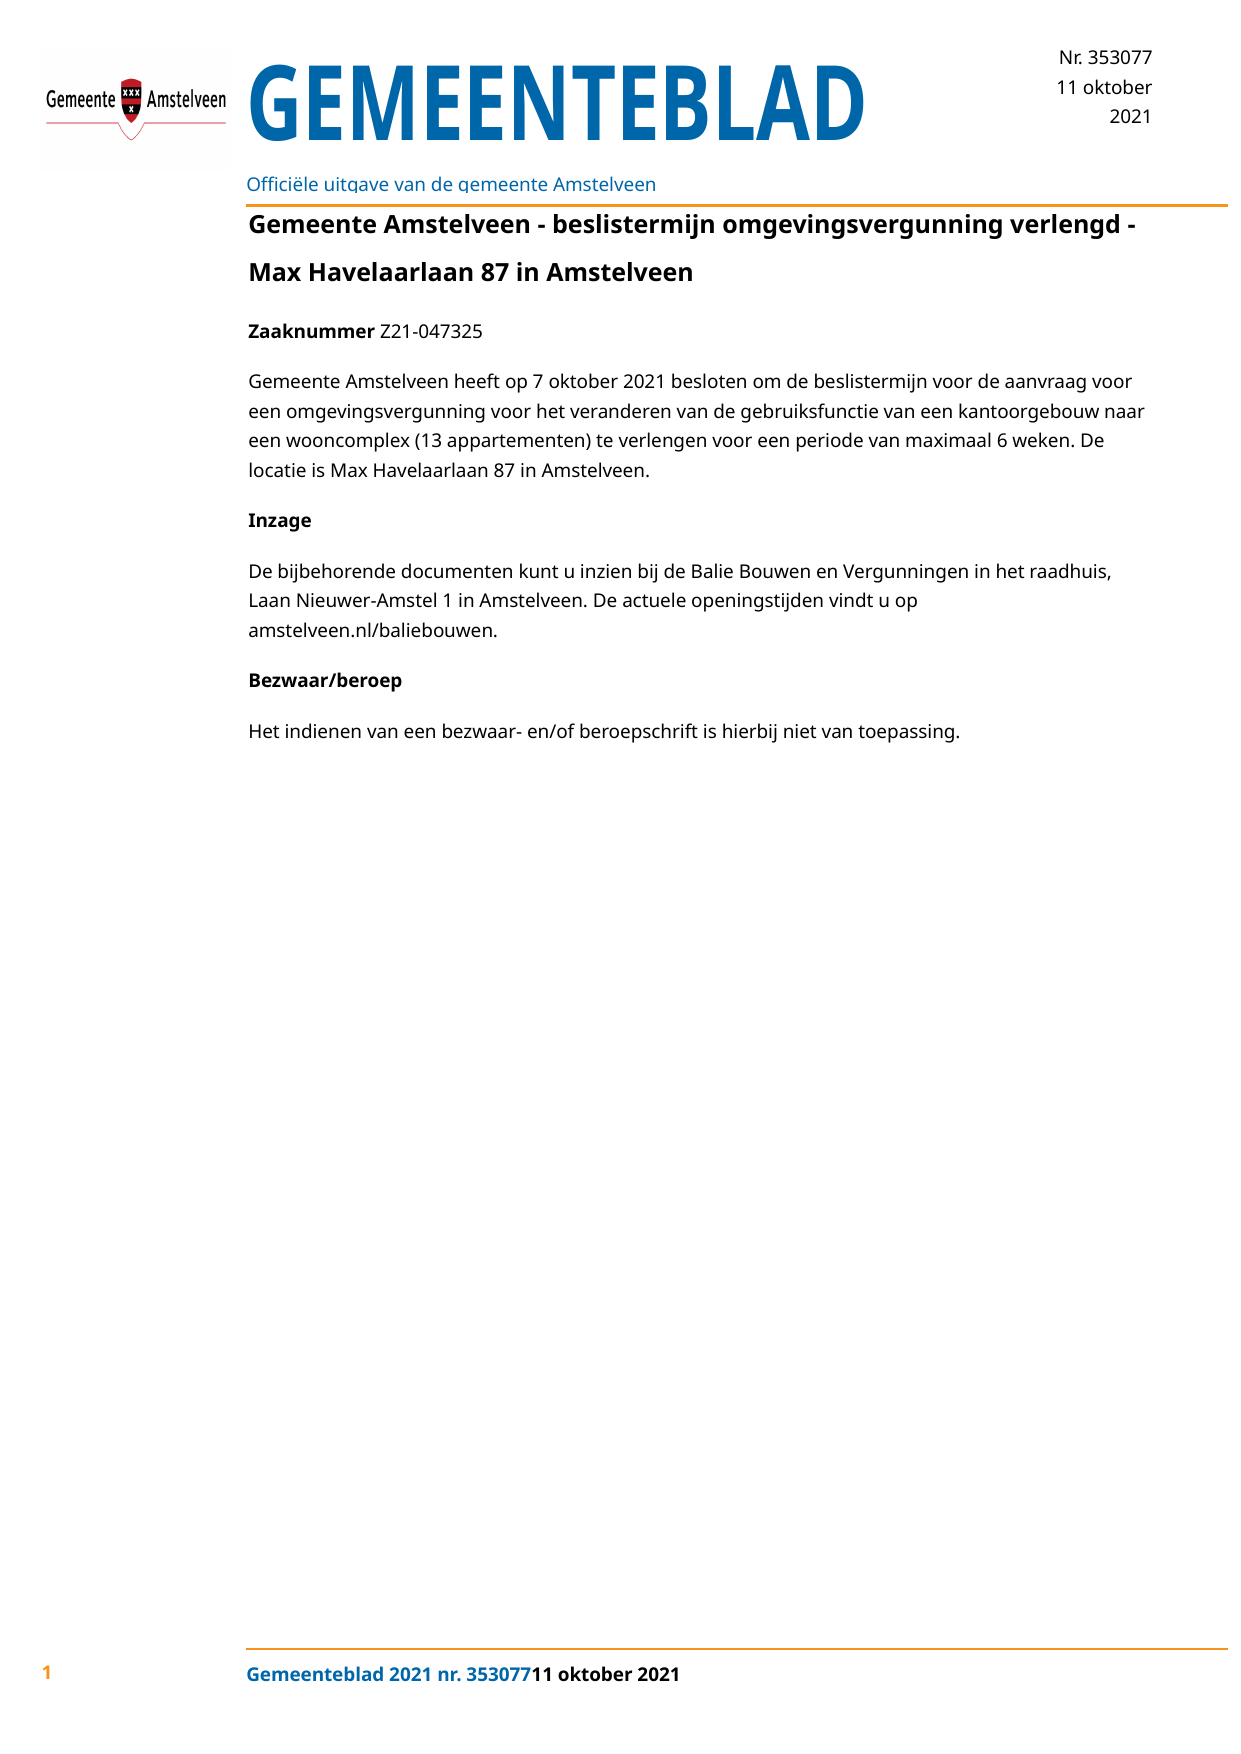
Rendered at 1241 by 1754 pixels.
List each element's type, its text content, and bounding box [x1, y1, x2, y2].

text Gemeente Amstelveen - beslistermijn omgevingsvergunning verlengd - Max Havelaarlaan 87 in Amstelveen [248, 207, 1152, 288]
text Zaaknummer Z21-047325 [248, 318, 1152, 344]
text Gemeente Amstelveen heeft op 7 oktober 2021 besloten om de beslistermijn voor de aanvraag voor een omgevingsvergunning voor het veranderen van de gebruiksfunctie van een kantoorgebouw naar een wooncomplex (13 appartementen) te verlengen voor een periode van maximaal 6 weken. De locatie is Max Havelaarlaan 87 in Amstelveen. [248, 368, 1152, 483]
text De bijbehorende documenten kunt u inzien bij de Balie Bouwen en Vergunningen in het raadhuis, Laan Nieuwer-Amstel 1 in Amstelveen. De actuele openingstijden vindt u op amstelveen.nl/baliebouwen. [248, 558, 1152, 643]
text Bezwaar/beroep [248, 667, 1152, 693]
text Inzage [248, 507, 1152, 533]
text Het indienen van een bezwaar- en/of beroepschrift is hierbij niet van toepassing. [248, 718, 1152, 744]
picture [41, 47, 231, 172]
